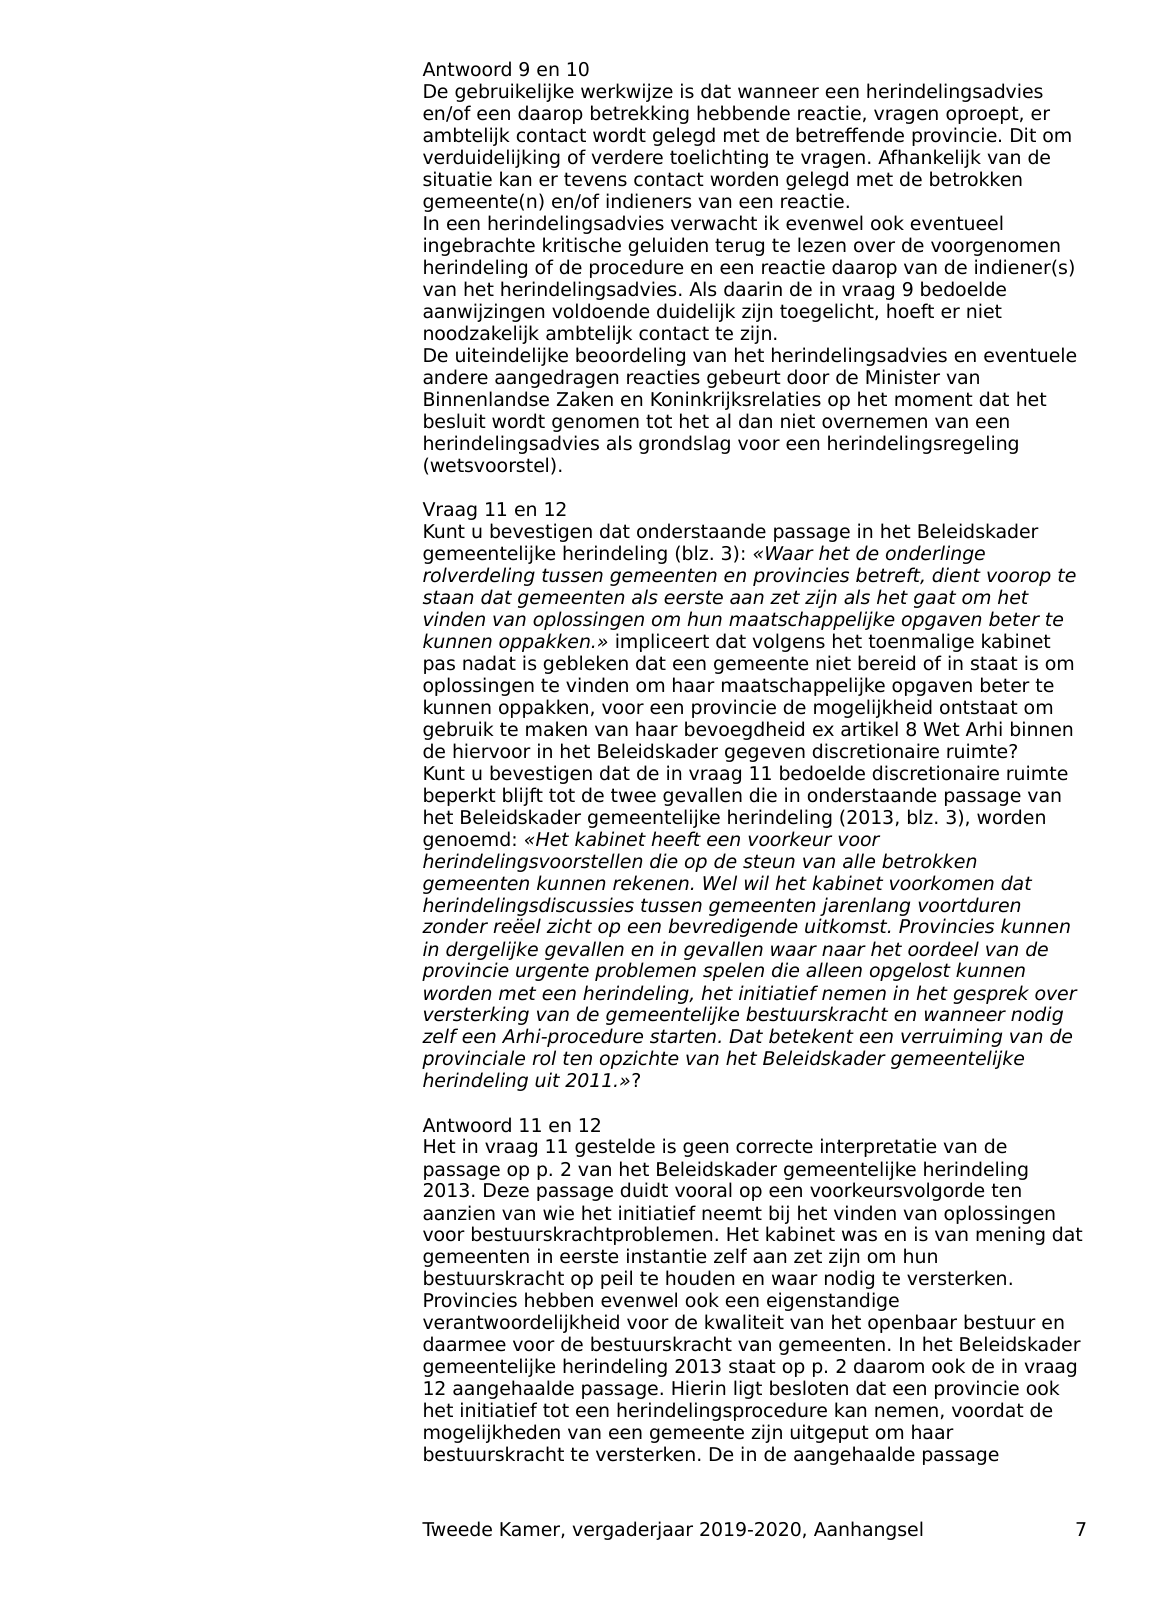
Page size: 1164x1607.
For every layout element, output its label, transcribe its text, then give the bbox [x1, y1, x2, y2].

text Kunt u bevestigen dat de in vraag 11 bedoelde discretionaire ruimte beperkt blijft tot de twee gevallen die in onderstaande passage van het Beleidskader gemeentelijke herindeling (2013, blz. 3), worden genoemd: «Het kabinet heeft een voorkeur voor herindelingsvoorstellen die op de steun van alle betrokken gemeenten kunnen rekenen. Wel wil het kabinet voorkomen dat herindelingsdiscussies tussen gemeenten jarenlang voortduren zonder reëel zicht op een bevredigende uitkomst. Provincies kunnen in dergelijke gevallen en in gevallen waar naar het oordeel van de provincie urgente problemen spelen die alleen opgelost kunnen worden met een herindeling, het initiatief nemen in het gesprek over versterking van de gemeentelijke bestuurskracht en wanneer nodig zelf een Arhi-procedure starten. Dat betekent een verruiming van de provinciale rol ten opzichte van het Beleidskader gemeentelijke herindeling uit 2011.»? [422, 763, 1087, 1092]
text De uiteindelijke beoordeling van het herindelingsadvies en eventuele andere aangedragen reacties gebeurt door de Minister van Binnenlandse Zaken en Koninkrijksrelaties op het moment dat het besluit wordt genomen tot het al dan niet overnemen van een herindelingsadvies als grondslag voor een herindelingsregeling (wetsvoorstel). [422, 345, 1087, 477]
text Kunt u bevestigen dat onderstaande passage in het Beleidskader gemeentelijke herindeling (blz. 3): «Waar het de onderlinge rolverdeling tussen gemeenten en provincies betreft, dient voorop te staan dat gemeenten als eerste aan zet zijn als het gaat om het vinden van oplossingen om hun maatschappelijke opgaven beter te kunnen oppakken.» impliceert dat volgens het toenmalige kabinet pas nadat is gebleken dat een gemeente niet bereid of in staat is om oplossingen te vinden om haar maatschappelijke opgaven beter te kunnen oppakken, voor een provincie de mogelijkheid ontstaat om gebruik te maken van haar bevoegdheid ex artikel 8 Wet Arhi binnen de hiervoor in het Beleidskader gegeven discretionaire ruimte? [422, 521, 1087, 763]
text Vraag 11 en 12 [422, 499, 1087, 521]
text In een herindelingsadvies verwacht ik evenwel ook eventueel ingebrachte kritische geluiden terug te lezen over de voorgenomen herindeling of de procedure en een reactie daarop van de indiener(s) van het herindelingsadvies. Als daarin de in vraag 9 bedoelde aanwijzingen voldoende duidelijk zijn toegelicht, hoeft er niet noodzakelijk ambtelijk contact te zijn. [422, 213, 1087, 345]
text De gebruikelijke werkwijze is dat wanneer een herindelingsadvies en/of een daarop betrekking hebbende reactie, vragen oproept, er ambtelijk contact wordt gelegd met de betreffende provincie. Dit om verduidelijking of verdere toelichting te vragen. Afhankelijk van de situatie kan er tevens contact worden gelegd met de betrokken gemeente(n) en/of indieners van een reactie. [422, 81, 1087, 213]
text Het in vraag 11 gestelde is geen correcte interpretatie van de passage op p. 2 van het Beleidskader gemeentelijke herindeling 2013. Deze passage duidt vooral op een voorkeursvolgorde ten aanzien van wie het initiatief neemt bij het vinden van oplossingen voor bestuurskrachtproblemen. Het kabinet was en is van mening dat gemeenten in eerste instantie zelf aan zet zijn om hun bestuurskracht op peil te houden en waar nodig te versterken. Provincies hebben evenwel ook een eigenstandige verantwoordelijkheid voor de kwaliteit van het openbaar bestuur en daarmee voor de bestuurskracht van gemeenten. In het Beleidskader gemeentelijke herindeling 2013 staat op p. 2 daarom ook de in vraag 12 aangehaalde passage. Hierin ligt besloten dat een provincie ook het initiatief tot een herindelingsprocedure kan nemen, voordat de mogelijkheden van een gemeente zijn uitgeput om haar bestuurskracht te versterken. De in de aangehaalde passage [422, 1136, 1087, 1466]
text Antwoord 9 en 10 [422, 59, 1087, 81]
text Antwoord 11 en 12 [422, 1114, 1087, 1136]
